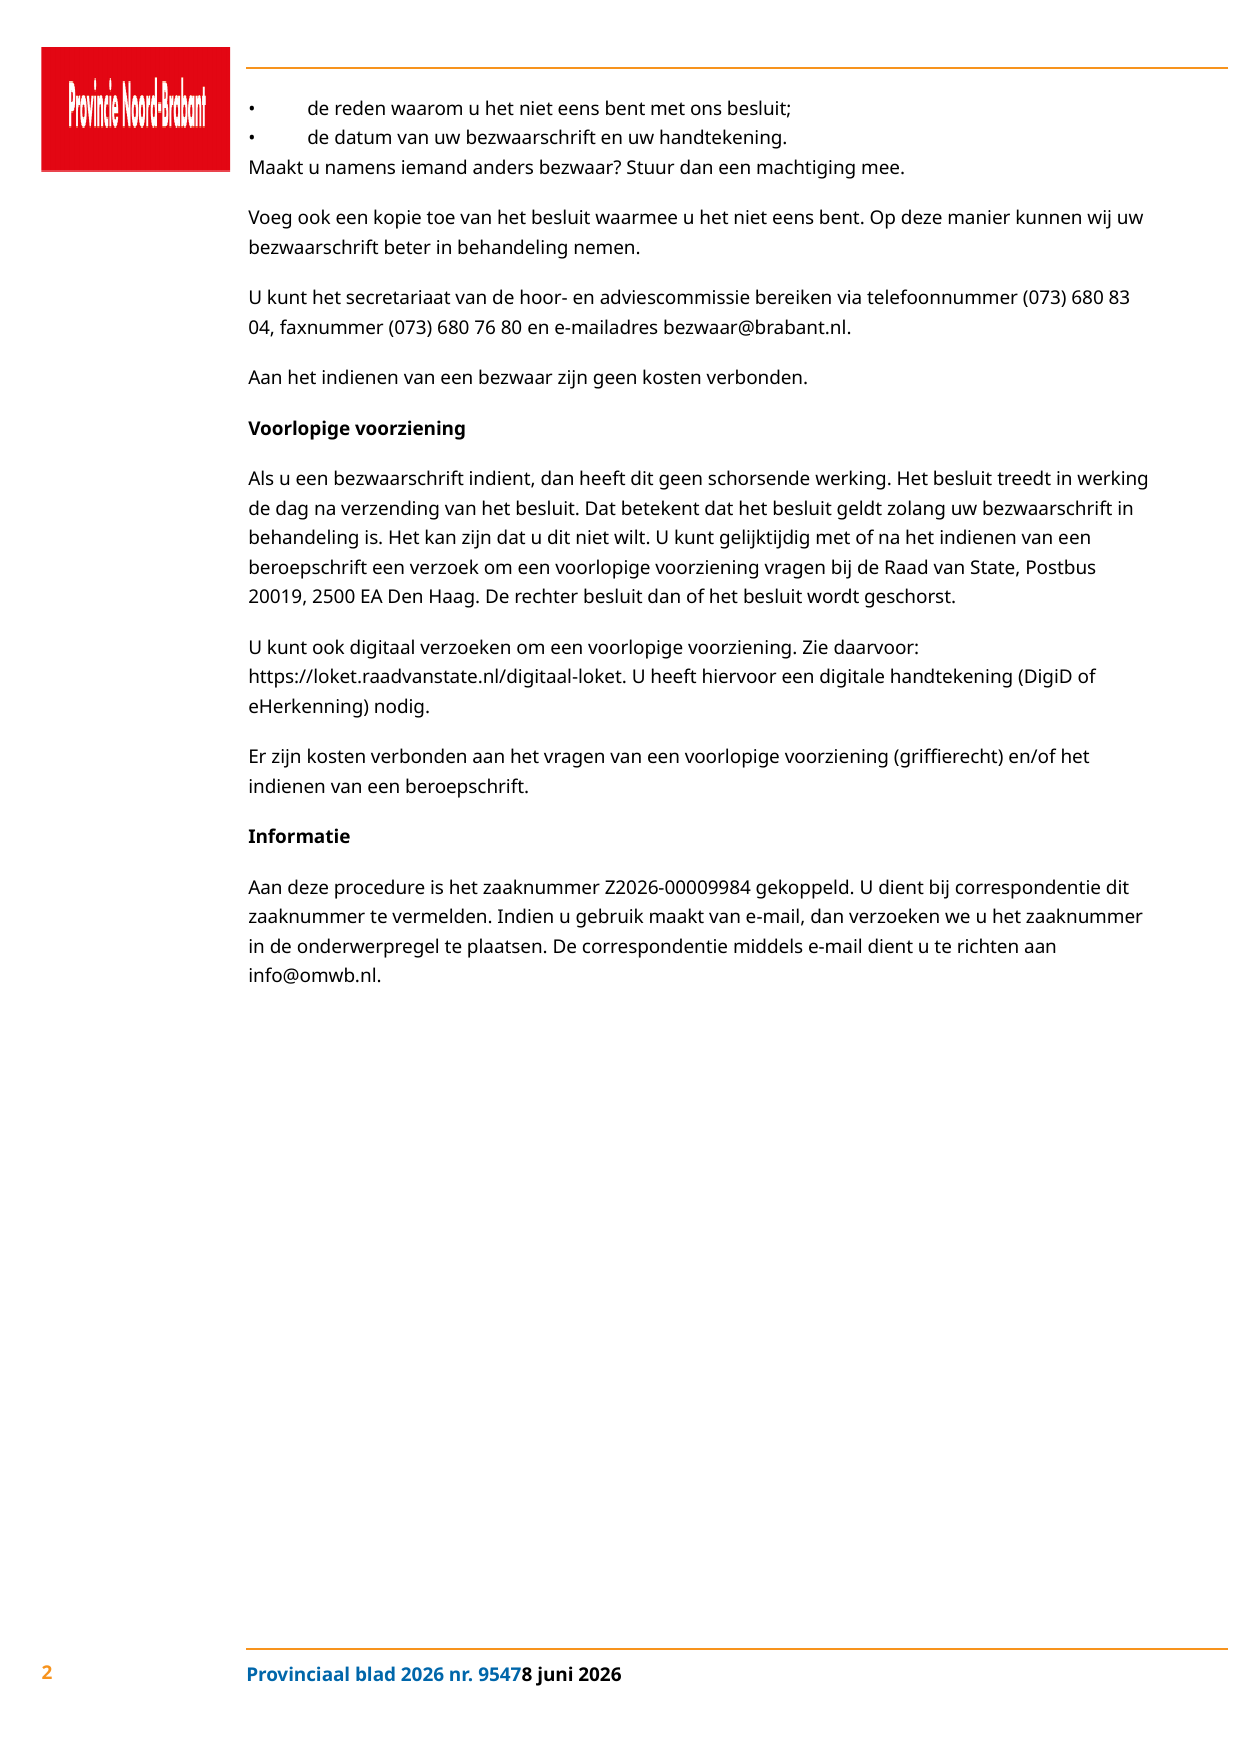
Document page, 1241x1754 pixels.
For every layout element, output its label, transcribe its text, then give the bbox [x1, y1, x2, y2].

list de datum van uw bezwaarschrift en uw handtekening. [248, 124, 1152, 150]
picture [41, 47, 231, 172]
text Aan het indienen van een bezwaar zijn geen kosten verbonden. [248, 364, 1152, 390]
text Maakt u namens iemand anders bezwaar? Stuur dan een machtiging mee. [248, 154, 1152, 180]
text Voeg ook een kopie toe van het besluit waarmee u het niet eens bent. Op deze manier kunnen wij uw bezwaarschrift beter in behandeling nemen. [248, 204, 1152, 260]
text U kunt ook digitaal verzoeken om een voorlopige voorziening. Zie daarvoor: https://loket.raadvanstate.nl/digitaal-loket. U heeft hiervoor een digitale handtekening (DigiD of eHerkenning) nodig. [248, 634, 1152, 719]
list de reden waarom u het niet eens bent met ons besluit; [248, 95, 1152, 121]
text Informatie [248, 823, 1152, 849]
text Aan deze procedure is het zaaknummer Z2026-00009984 gekoppeld. U dient bij correspondentie dit zaaknummer te vermelden. Indien u gebruik maakt van e-mail, dan verzoeken we u het zaaknummer in de onderwerpregel te plaatsen. De correspondentie middels e-mail dient u te richten aan info@omwb.nl. [248, 874, 1152, 988]
text Als u een bezwaarschrift indient, dan heeft dit geen schorsende werking. Het besluit treedt in werking de dag na verzending van het besluit. Dat betekent dat het besluit geldt zolang uw bezwaarschrift in behandeling is. Het kan zijn dat u dit niet wilt. U kunt gelijktijdig met of na het indienen van een beroepschrift een verzoek om een voorlopige voorziening vragen bij de Raad van State, Postbus 20019, 2500 EA Den Haag. De rechter besluit dan of het besluit wordt geschorst. [248, 465, 1152, 609]
text U kunt het secretariaat van de hoor- en adviescommissie bereiken via telefoonnummer (073) 680 83 04, faxnummer (073) 680 76 80 en e-mailadres bezwaar@brabant.nl. [248, 284, 1152, 340]
text Er zijn kosten verbonden aan het vragen van een voorlopige voorziening (griffierecht) en/of het indienen van een beroepschrift. [248, 743, 1152, 799]
text Voorlopige voorziening [248, 415, 1152, 441]
